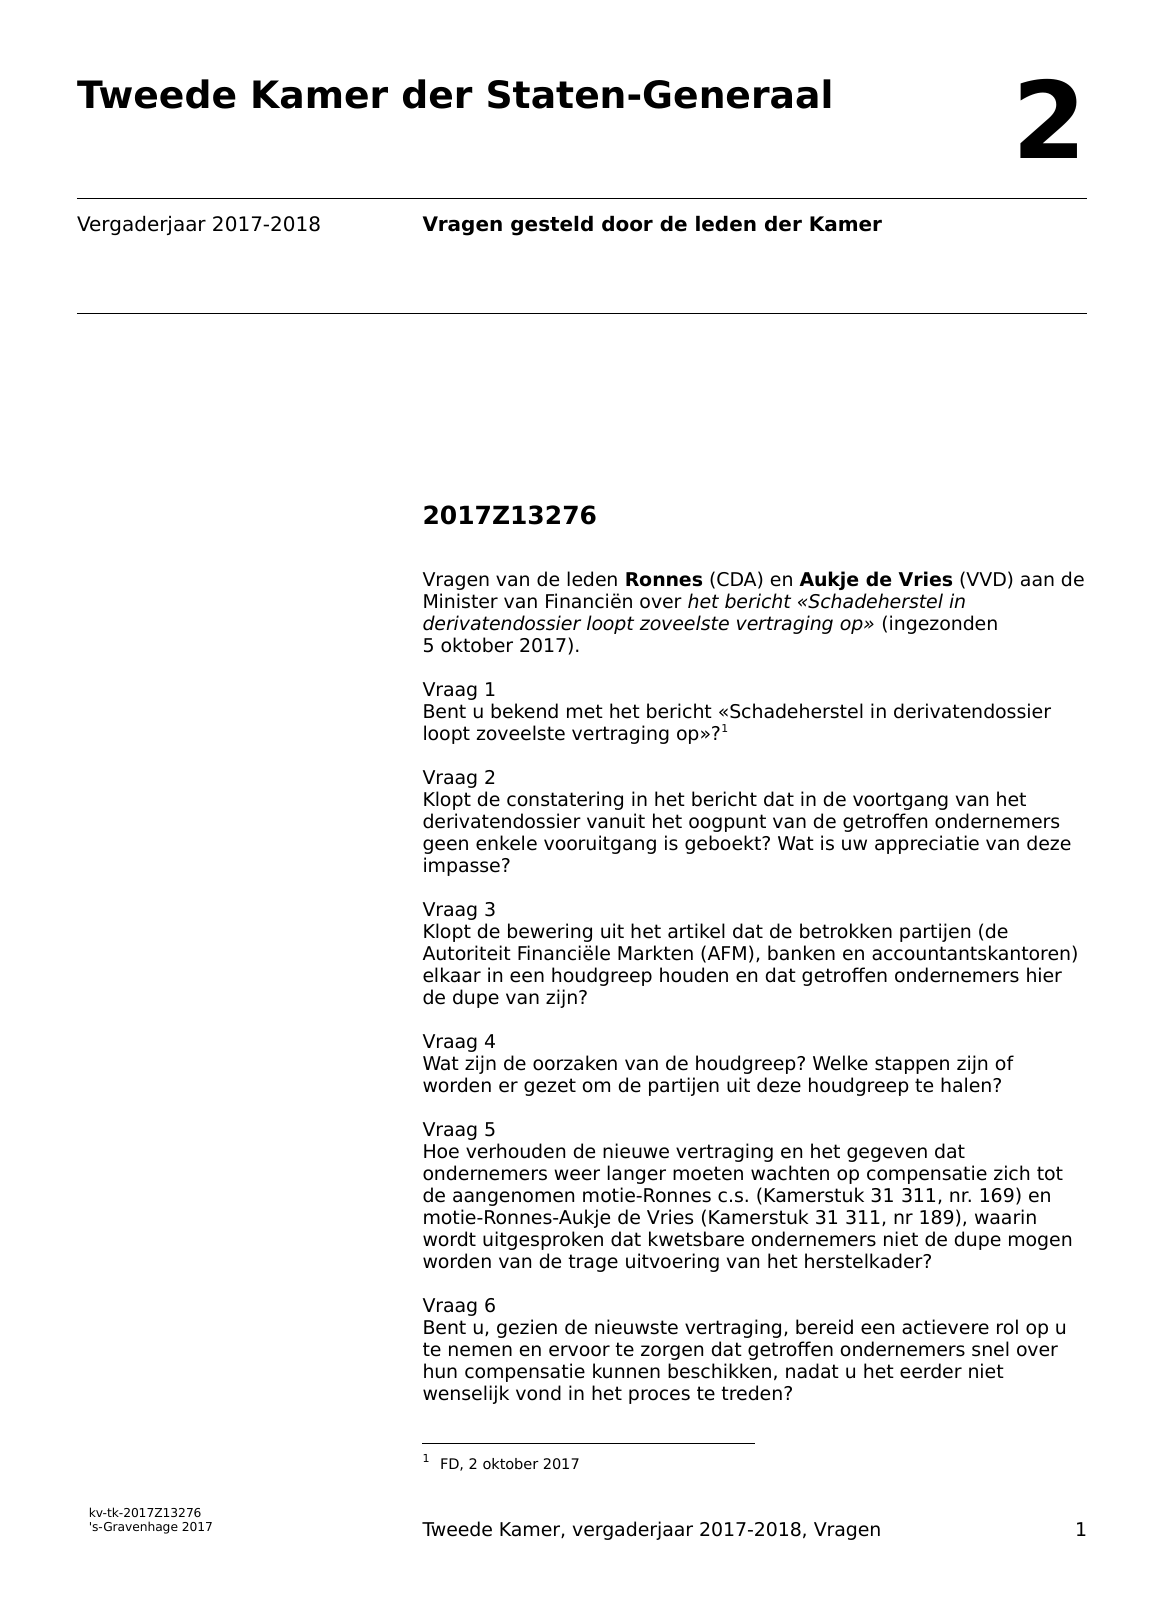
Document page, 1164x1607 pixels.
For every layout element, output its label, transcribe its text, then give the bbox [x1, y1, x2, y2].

text kv-tk-2017Z13276 [88, 1506, 323, 1520]
text Vraag 1 [422, 679, 1087, 701]
text FD, 2 oktober 2017 [422, 1452, 1087, 1474]
table_header 2 [886, 59, 1087, 198]
text 2017Z13276 [422, 501, 1087, 531]
table_cell Vergaderjaar 2017-2018 [77, 199, 422, 313]
text 's-Gravenhage 2017 [88, 1520, 323, 1534]
table_cell Vragen gesteld door de leden der Kamer [422, 199, 1087, 313]
text Wat zijn de oorzaken van de houdgreep? Welke stappen zijn of worden er gezet om de partijen uit deze houdgreep te halen? [422, 1053, 1087, 1097]
text Vraag 3 [422, 899, 1087, 921]
text Vraag 2 [422, 767, 1087, 789]
text Klopt de bewering uit het artikel dat de betrokken partijen (de Autoriteit Financiële Markten (AFM), banken en accountantskantoren) elkaar in een houdgreep houden en dat getroffen ondernemers hier de dupe van zijn? [422, 921, 1087, 1009]
text Klopt de constatering in het bericht dat in de voortgang van het derivatendossier vanuit het oogpunt van de getroffen ondernemers geen enkele vooruitgang is geboekt? Wat is uw appreciatie van deze impasse? [422, 789, 1087, 877]
table_header Tweede Kamer der Staten-Generaal [77, 59, 886, 198]
text Bent u, gezien de nieuwste vertraging, bereid een actievere rol op u te nemen en ervoor te zorgen dat getroffen ondernemers snel over hun compensatie kunnen beschikken, nadat u het eerder niet wenselijk vond in het proces te treden? [422, 1317, 1087, 1405]
text Vragen van de leden Ronnes (CDA) en Aukje de Vries (VVD) aan de Minister van Financiën over het bericht «Schadeherstel in derivatendossier loopt zoveelste vertraging op» (ingezonden 5 oktober 2017). [422, 569, 1087, 657]
text Vraag 4 [422, 1031, 1087, 1053]
text Bent u bekend met het bericht «Schadeherstel in derivatendossier loopt zoveelste vertraging op»? [422, 701, 1087, 745]
text Vraag 5 [422, 1119, 1087, 1141]
text Vraag 6 [422, 1295, 1087, 1317]
text Hoe verhouden de nieuwe vertraging en het gegeven dat ondernemers weer langer moeten wachten op compensatie zich tot de aangenomen motie-Ronnes c.s. (Kamerstuk 31 311, nr. 169) en motie-Ronnes-Aukje de Vries (Kamerstuk 31 311, nr 189), waarin wordt uitgesproken dat kwetsbare ondernemers niet de dupe mogen worden van de trage uitvoering van het herstelkader? [422, 1141, 1087, 1273]
